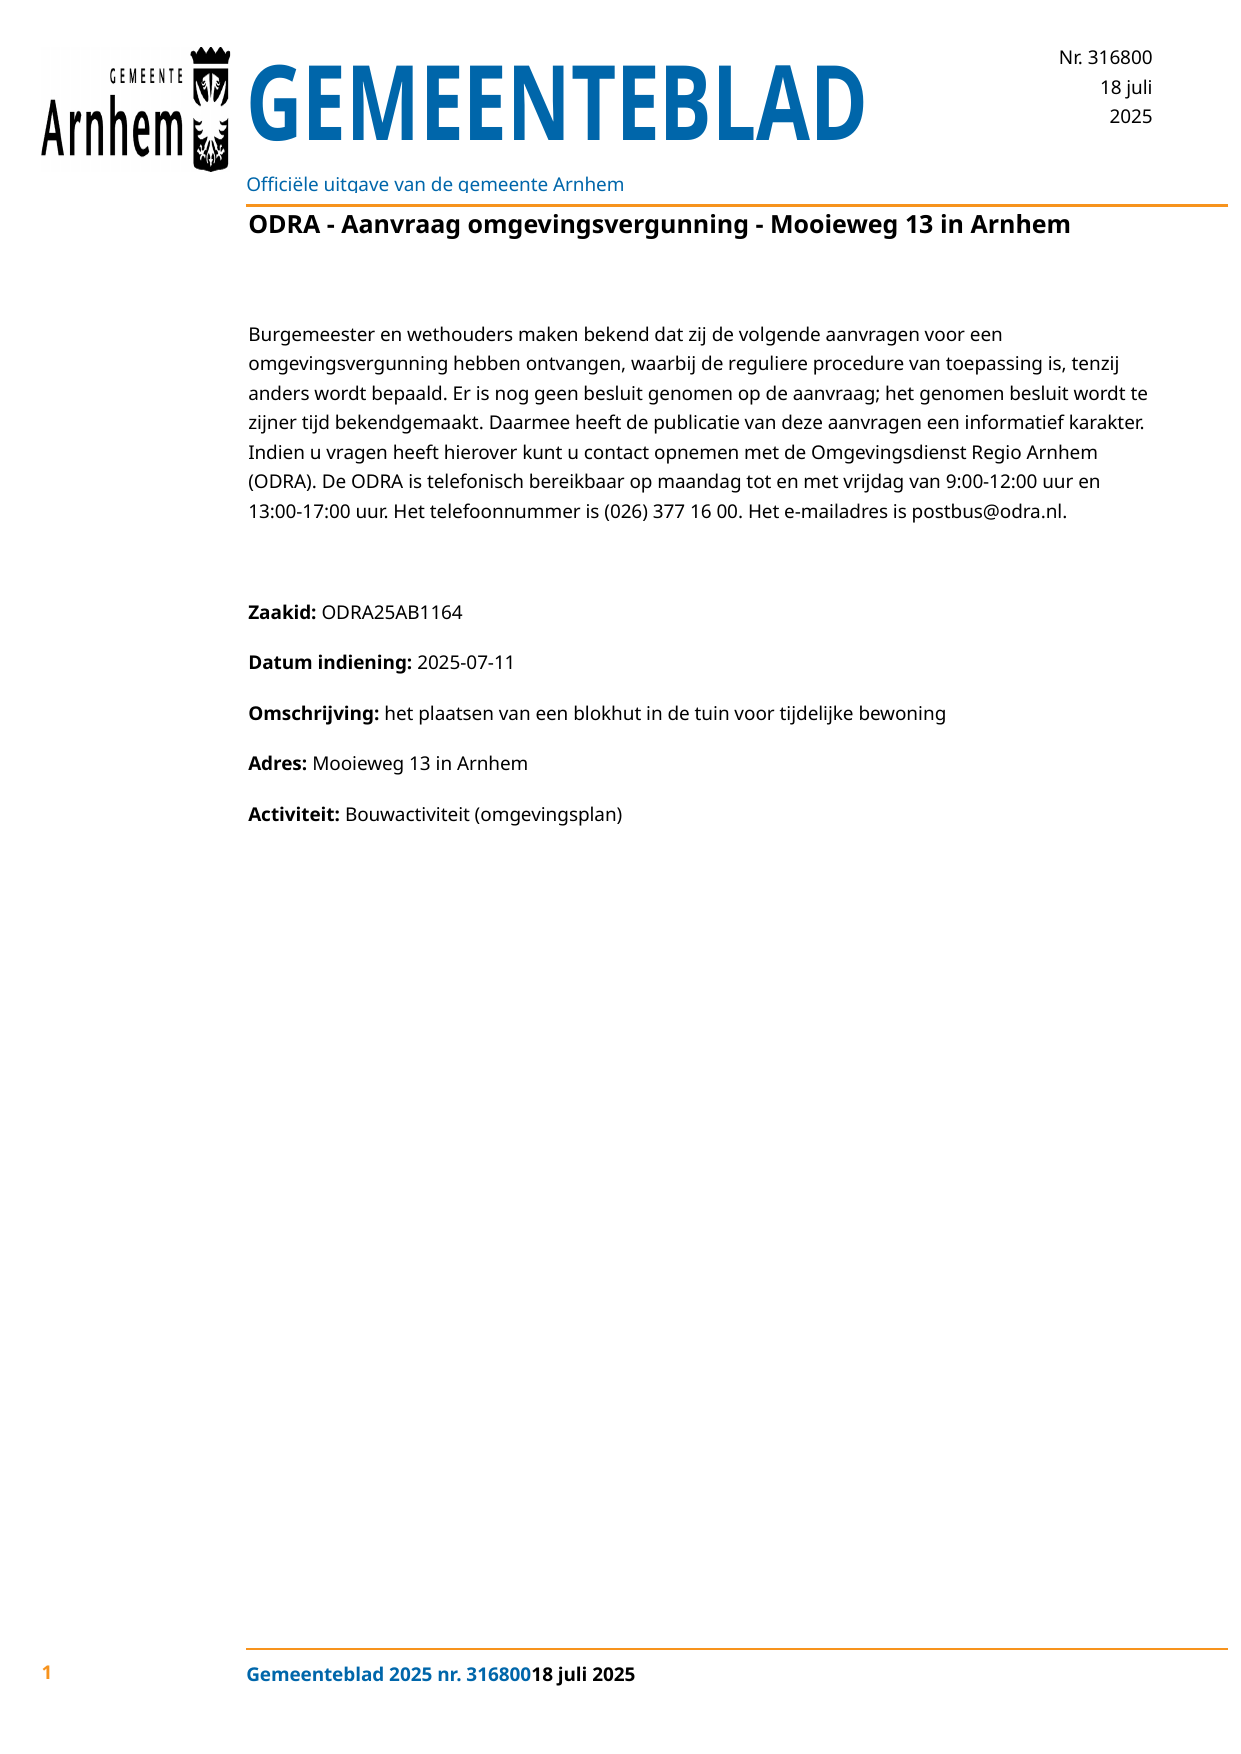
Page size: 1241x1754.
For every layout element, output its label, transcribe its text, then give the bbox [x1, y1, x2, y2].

picture [41, 47, 231, 172]
text Datum indiening: 2025-07-11 [248, 649, 1152, 675]
text ODRA - Aanvraag omgevingsvergunning - Mooieweg 13 in Arnhem [248, 207, 1152, 241]
text Omschrijving: het plaatsen van een blokhut in de tuin voor tijdelijke bewoning [248, 700, 1152, 726]
text Adres: Mooieweg 13 in Arnhem [248, 750, 1152, 776]
text Activiteit: Bouwactiviteit (omgevingsplan) [248, 801, 1152, 826]
text Burgemeester en wethouders maken bekend dat zij de volgende aanvragen voor een omgevingsvergunning hebben ontvangen, waarbij de reguliere procedure van toepassing is, tenzij anders wordt bepaald. Er is nog geen besluit genomen op de aanvraag; het genomen besluit wordt te zijner tijd bekendgemaakt. Daarmee heeft de publicatie van deze aanvragen een informatief karakter. Indien u vragen heeft hierover kunt u contact opnemen met de Omgevingsdienst Regio Arnhem (ODRA). De ODRA is telefonisch bereikbaar op maandag tot en met vrijdag van 9:00-12:00 uur en 13:00-17:00 uur. Het telefoonnummer is (026) 377 16 00. Het e-mailadres is postbus@odra.nl. [248, 321, 1152, 524]
text Zaakid: ODRA25AB1164 [248, 599, 1152, 625]
